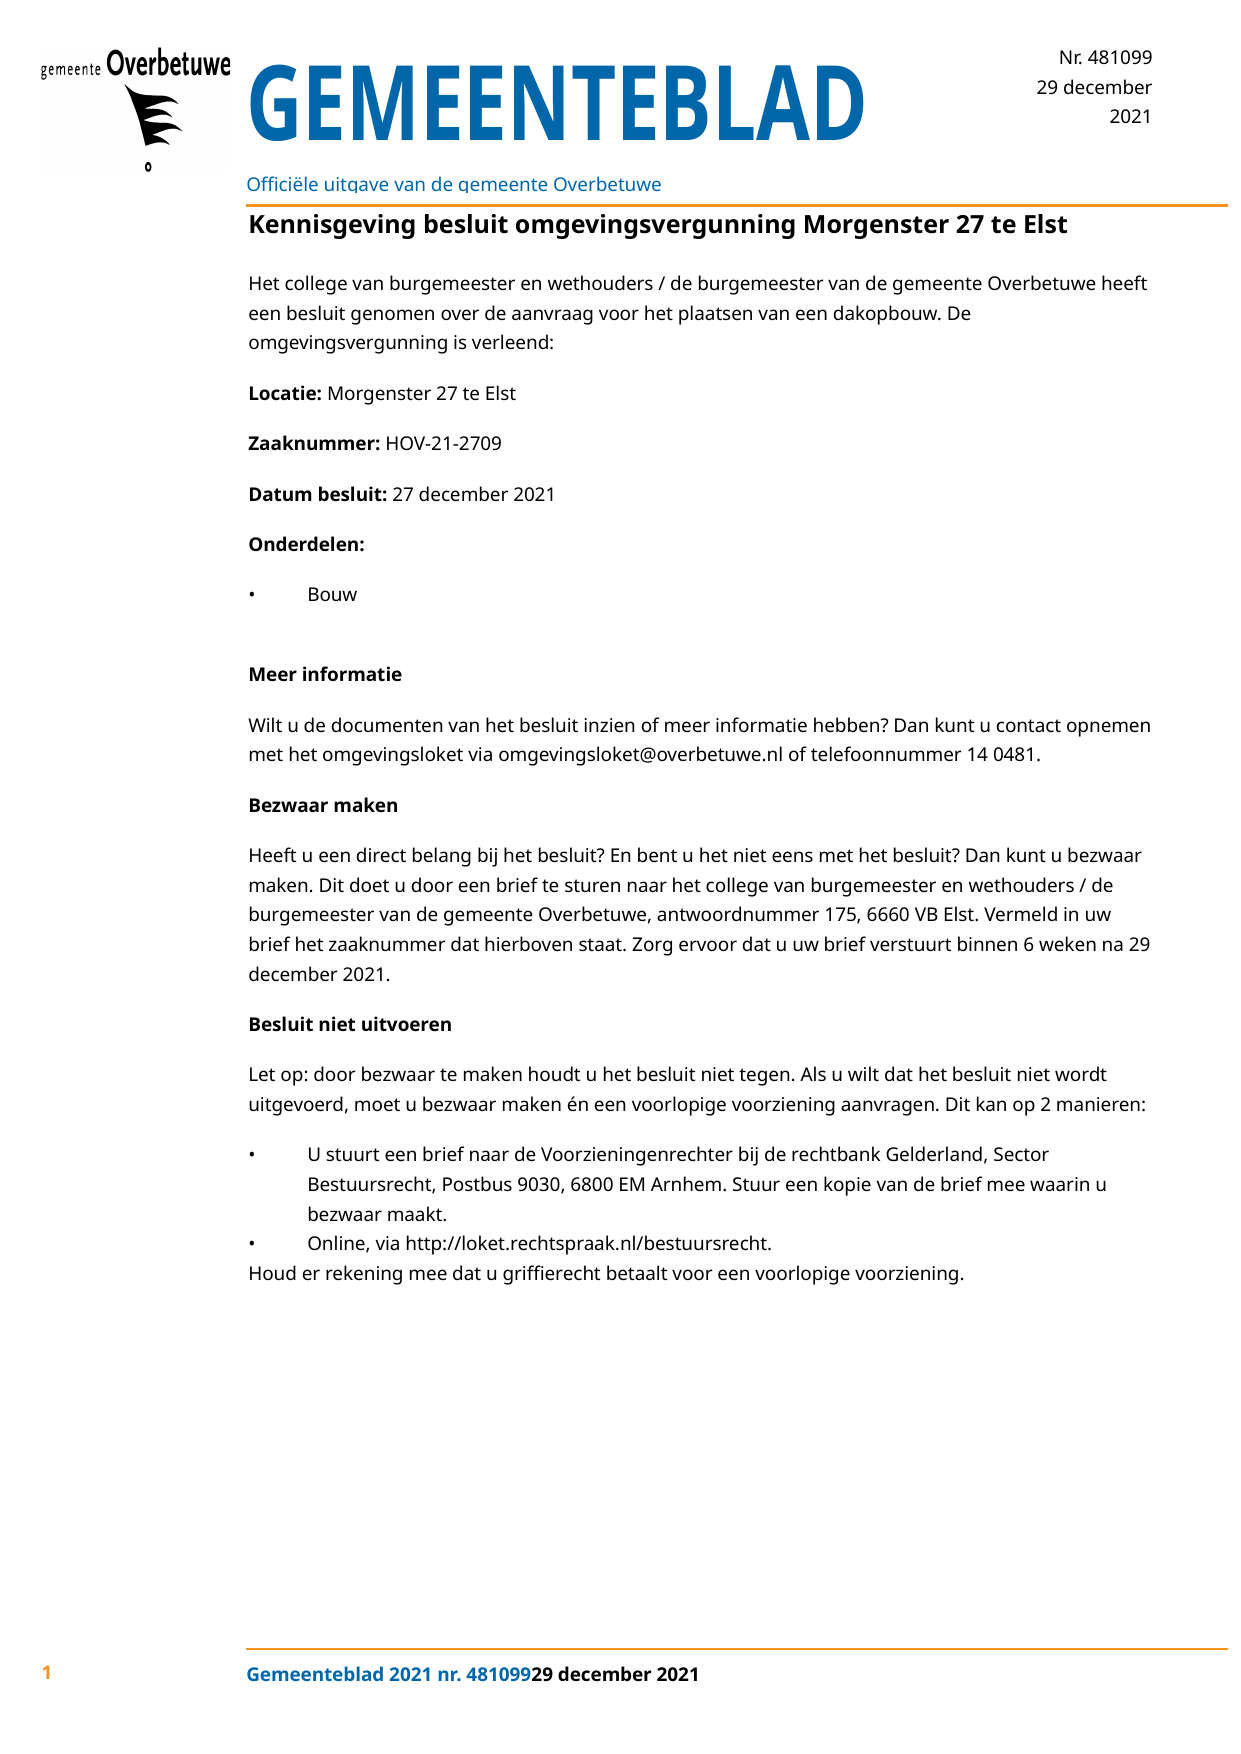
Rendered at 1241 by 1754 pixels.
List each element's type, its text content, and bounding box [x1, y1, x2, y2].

text Kennisgeving besluit omgevingsvergunning Morgenster 27 te Elst [248, 207, 1152, 241]
list Bouw [248, 582, 1152, 607]
text Datum besluit: 27 december 2021 [248, 481, 1152, 506]
list Online, via http://loket.rechtspraak.nl/bestuursrecht. [248, 1230, 1152, 1256]
text Houd er rekening mee dat u griffierecht betaalt voor een voorlopige voorziening. [248, 1260, 1152, 1286]
text Wilt u de documenten van het besluit inzien of meer informatie hebben? Dan kunt u contact opnemen met het omgevingsloket via omgevingsloket@overbetuwe.nl of telefoonnummer 14 0481. [248, 712, 1152, 767]
list U stuurt een brief naar de Voorzieningenrechter bij de rechtbank Gelderland, Sector Bestuursrecht, Postbus 9030, 6800 EM Arnhem. Stuur een kopie van de brief mee waarin u bezwaar maakt. [248, 1142, 1152, 1226]
picture [41, 47, 231, 172]
text Bezwaar maken [248, 792, 1152, 818]
text Locatie: Morgenster 27 te Elst [248, 380, 1152, 406]
text Zaaknummer: HOV-21-2709 [248, 430, 1152, 456]
text Het college van burgemeester en wethouders / de burgemeester van de gemeente Overbetuwe heeft een besluit genomen over de aanvraag voor het plaatsen van een dakopbouw. De omgevingsvergunning is verleend: [248, 270, 1152, 355]
text Let op: door bezwaar te maken houdt u het besluit niet tegen. Als u wilt dat het besluit niet wordt uitgevoerd, moet u bezwaar maken én een voorlopige voorziening aanvragen. Dit kan op 2 manieren: [248, 1062, 1152, 1117]
text Meer informatie [248, 662, 1152, 687]
text Besluit niet uitvoeren [248, 1011, 1152, 1037]
text Onderdelen: [248, 531, 1152, 557]
text Heeft u een direct belang bij het besluit? En bent u het niet eens met het besluit? Dan kunt u bezwaar maken. Dit doet u door een brief te sturen naar het college van burgemeester en wethouders / de burgemeester van de gemeente Overbetuwe, antwoordnummer 175, 6660 VB Elst. Vermeld in uw brief het zaaknummer dat hierboven staat. Zorg ervoor dat u uw brief verstuurt binnen 6 weken na 29 december 2021. [248, 842, 1152, 986]
